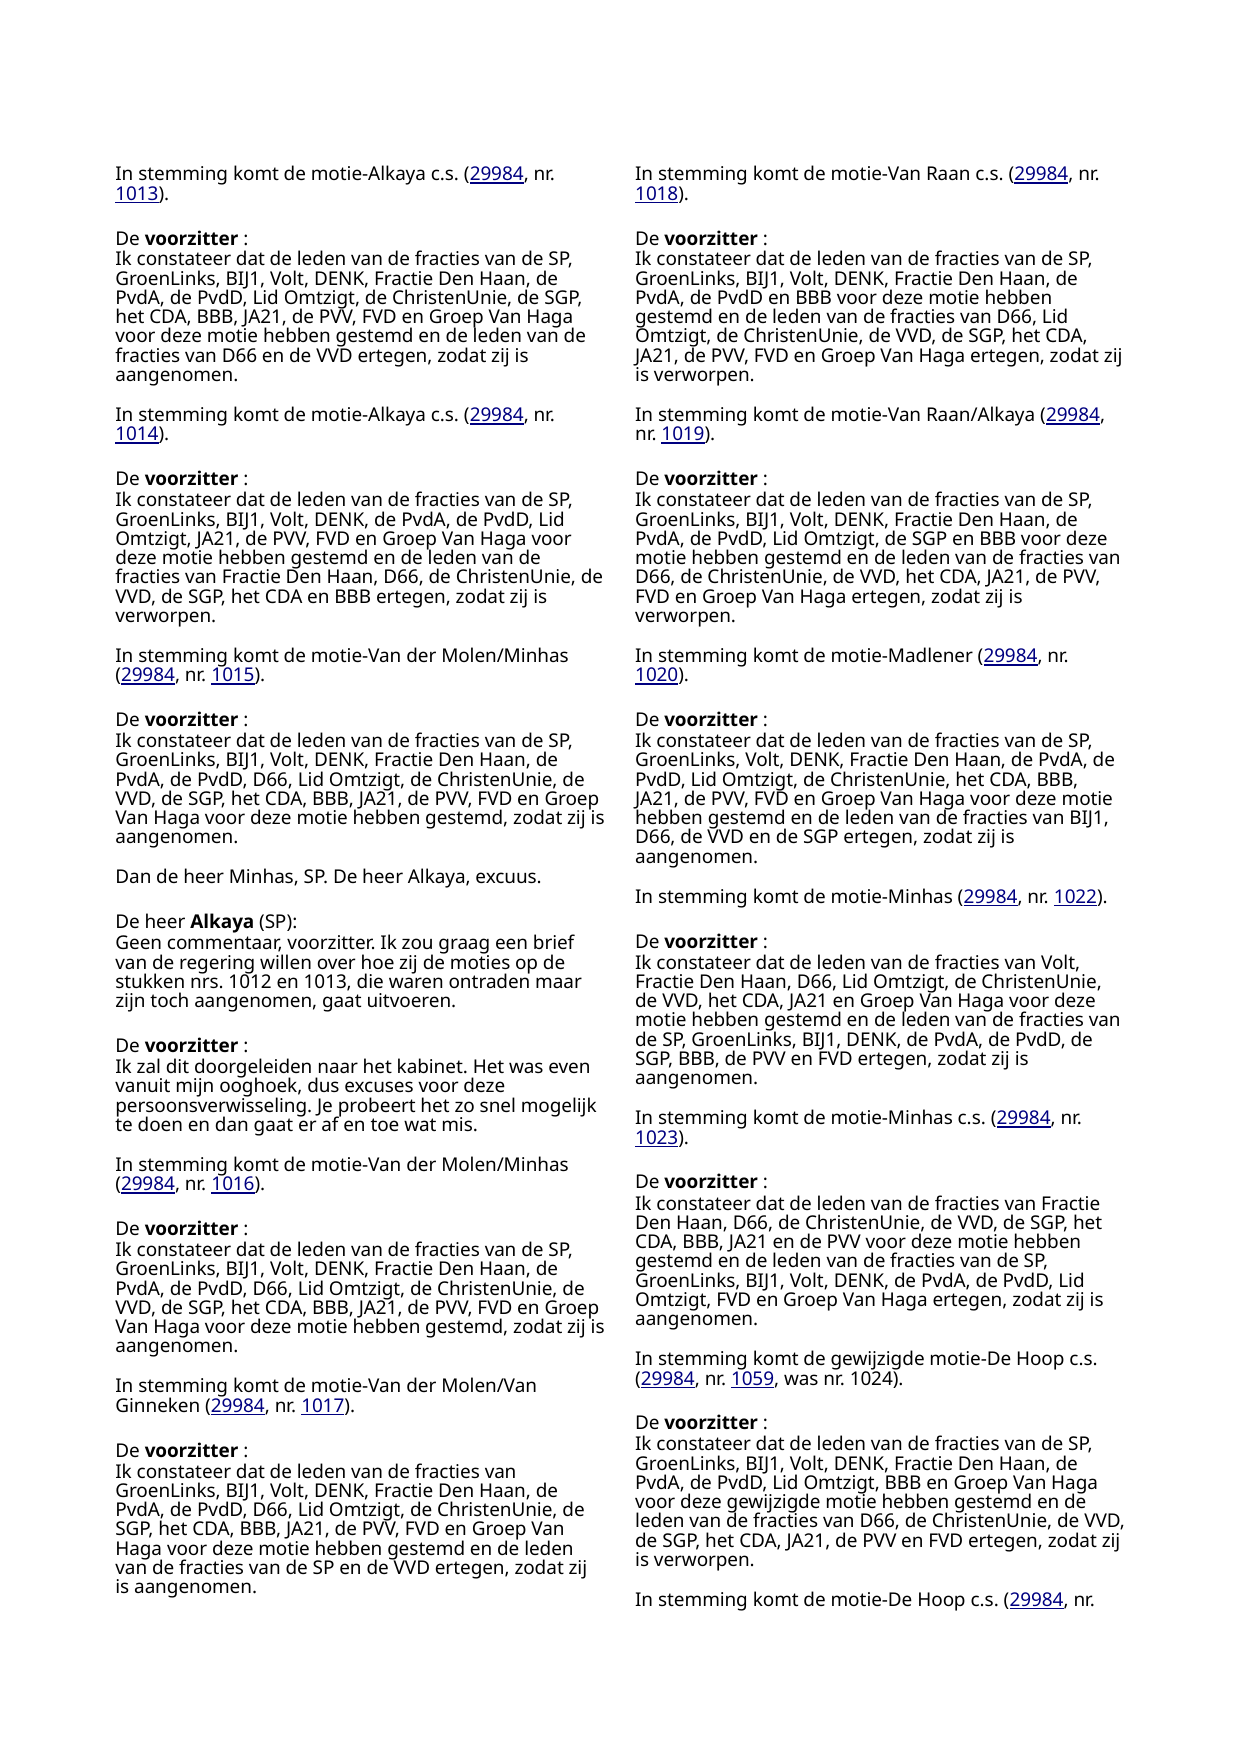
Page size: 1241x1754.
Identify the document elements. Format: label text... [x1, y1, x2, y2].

text De voorzitter : [115, 225, 605, 250]
text Geen commentaar, voorzitter. Ik zou graag een brief van de regering willen over hoe zij de moties op de stukken nrs. 1012 en 1013, die waren ontraden maar zijn toch aangenomen, gaat uitvoeren. [115, 934, 605, 1011]
text In stemming komt de motie-De Hoop c.s. (29984, nr. [635, 1591, 1125, 1610]
text Dan de heer Minhas, SP. De heer Alkaya, excuus. [115, 868, 605, 888]
text De voorzitter : [115, 706, 605, 732]
text De voorzitter : [115, 466, 605, 491]
text De voorzitter : [115, 1215, 605, 1241]
text De voorzitter : [635, 1409, 1125, 1435]
text In stemming komt de motie-Van Raan/Alkaya (29984, nr. 1019). [635, 406, 1125, 445]
text Ik constateer dat de leden van de fracties van de SP, GroenLinks, BIJ1, Volt, DENK, Fractie Den Haan, de PvdA, de PvdD, D66, Lid Omtzigt, de ChristenUnie, de VVD, de SGP, het CDA, BBB, JA21, de PVV, FVD en Groep Van Haga voor deze motie hebben gestemd, zodat zij is aangenomen. [115, 732, 605, 848]
text Ik constateer dat de leden van de fracties van de SP, GroenLinks, BIJ1, Volt, DENK, Fractie Den Haan, de PvdA, de PvdD, D66, Lid Omtzigt, de ChristenUnie, de VVD, de SGP, het CDA, BBB, JA21, de PVV, FVD en Groep Van Haga voor deze motie hebben gestemd, zodat zij is aangenomen. [115, 1241, 605, 1357]
text De voorzitter : [635, 466, 1125, 491]
text In stemming komt de motie-Alkaya c.s. (29984, nr. 1013). [115, 165, 605, 204]
text Ik constateer dat de leden van de fracties van Fractie Den Haan, D66, de ChristenUnie, de VVD, de SGP, het CDA, BBB, JA21 en de PVV voor deze motie hebben gestemd en de leden van de fracties van de SP, GroenLinks, BIJ1, Volt, DENK, de PvdA, de PvdD, Lid Omtzigt, FVD en Groep Van Haga ertegen, zodat zij is aangenomen. [635, 1194, 1125, 1329]
text In stemming komt de motie-Alkaya c.s. (29984, nr. 1014). [115, 406, 605, 445]
text De voorzitter : [115, 1437, 605, 1463]
text Ik constateer dat de leden van de fracties van de SP, GroenLinks, BIJ1, Volt, DENK, Fractie Den Haan, de PvdA, de PvdD, Lid Omtzigt, de ChristenUnie, de SGP, het CDA, BBB, JA21, de PVV, FVD en Groep Van Haga voor deze motie hebben gestemd en de leden van de fracties van D66 en de VVD ertegen, zodat zij is aangenomen. [115, 250, 605, 385]
text Ik constateer dat de leden van de fracties van GroenLinks, BIJ1, Volt, DENK, Fractie Den Haan, de PvdA, de PvdD, D66, Lid Omtzigt, de ChristenUnie, de SGP, het CDA, BBB, JA21, de PVV, FVD en Groep Van Haga voor deze motie hebben gestemd en de leden van de fracties van de SP en de VVD ertegen, zodat zij is aangenomen. [115, 1463, 605, 1597]
text In stemming komt de motie-Van der Molen/Minhas (29984, nr. 1015). [115, 647, 605, 686]
text De heer Alkaya (SP): [115, 909, 605, 934]
text Ik constateer dat de leden van de fracties van Volt, Fractie Den Haan, D66, Lid Omtzigt, de ChristenUnie, de VVD, het CDA, JA21 en Groep Van Haga voor deze motie hebben gestemd en de leden van de fracties van de SP, GroenLinks, BIJ1, DENK, de PvdA, de PvdD, de SGP, BBB, de PVV en FVD ertegen, zodat zij is aangenomen. [635, 954, 1125, 1088]
text Ik constateer dat de leden van de fracties van de SP, GroenLinks, BIJ1, Volt, DENK, Fractie Den Haan, de PvdA, de PvdD, Lid Omtzigt, BBB en Groep Van Haga voor deze gewijzigde motie hebben gestemd en de leden van de fracties van D66, de ChristenUnie, de VVD, de SGP, het CDA, JA21, de PVV en FVD ertegen, zodat zij is verworpen. [635, 1435, 1125, 1570]
text Ik constateer dat de leden van de fracties van de SP, GroenLinks, BIJ1, Volt, DENK, Fractie Den Haan, de PvdA, de PvdD en BBB voor deze motie hebben gestemd en de leden van de fracties van D66, Lid Omtzigt, de ChristenUnie, de VVD, de SGP, het CDA, JA21, de PVV, FVD en Groep Van Haga ertegen, zodat zij is verworpen. [635, 250, 1125, 385]
text In stemming komt de gewijzigde motie-De Hoop c.s. (29984, nr. 1059, was nr. 1024). [635, 1350, 1125, 1389]
text Ik constateer dat de leden van de fracties van de SP, GroenLinks, BIJ1, Volt, DENK, de PvdA, de PvdD, Lid Omtzigt, JA21, de PVV, FVD en Groep Van Haga voor deze motie hebben gestemd en de leden van de fracties van Fractie Den Haan, D66, de ChristenUnie, de VVD, de SGP, het CDA en BBB ertegen, zodat zij is verworpen. [115, 491, 605, 626]
text In stemming komt de motie-Van der Molen/Van Ginneken (29984, nr. 1017). [115, 1377, 605, 1416]
text In stemming komt de motie-Minhas c.s. (29984, nr. 1023). [635, 1109, 1125, 1148]
text Ik constateer dat de leden van de fracties van de SP, GroenLinks, Volt, DENK, Fractie Den Haan, de PvdA, de PvdD, Lid Omtzigt, de ChristenUnie, het CDA, BBB, JA21, de PVV, FVD en Groep Van Haga voor deze motie hebben gestemd en de leden van de fracties van BIJ1, D66, de VVD en de SGP ertegen, zodat zij is aangenomen. [635, 732, 1125, 867]
text De voorzitter : [115, 1032, 605, 1058]
text Ik constateer dat de leden van de fracties van de SP, GroenLinks, BIJ1, Volt, DENK, Fractie Den Haan, de PvdA, de PvdD, Lid Omtzigt, de SGP en BBB voor deze motie hebben gestemd en de leden van de fracties van D66, de ChristenUnie, de VVD, het CDA, JA21, de PVV, FVD en Groep Van Haga ertegen, zodat zij is verworpen. [635, 491, 1125, 626]
text De voorzitter : [635, 706, 1125, 732]
text In stemming komt de motie-Van Raan c.s. (29984, nr. 1018). [635, 165, 1125, 204]
text In stemming komt de motie-Madlener (29984, nr. 1020). [635, 647, 1125, 686]
text De voorzitter : [635, 928, 1125, 954]
text Ik zal dit doorgeleiden naar het kabinet. Het was even vanuit mijn ooghoek, dus excuses voor deze persoonsverwisseling. Je probeert het zo snel mogelijk te doen en dan gaat er af en toe wat mis. [115, 1058, 605, 1135]
text De voorzitter : [635, 225, 1125, 250]
text De voorzitter : [635, 1169, 1125, 1194]
text In stemming komt de motie-Van der Molen/Minhas (29984, nr. 1016). [115, 1156, 605, 1194]
text In stemming komt de motie-Minhas (29984, nr. 1022). [635, 888, 1125, 907]
